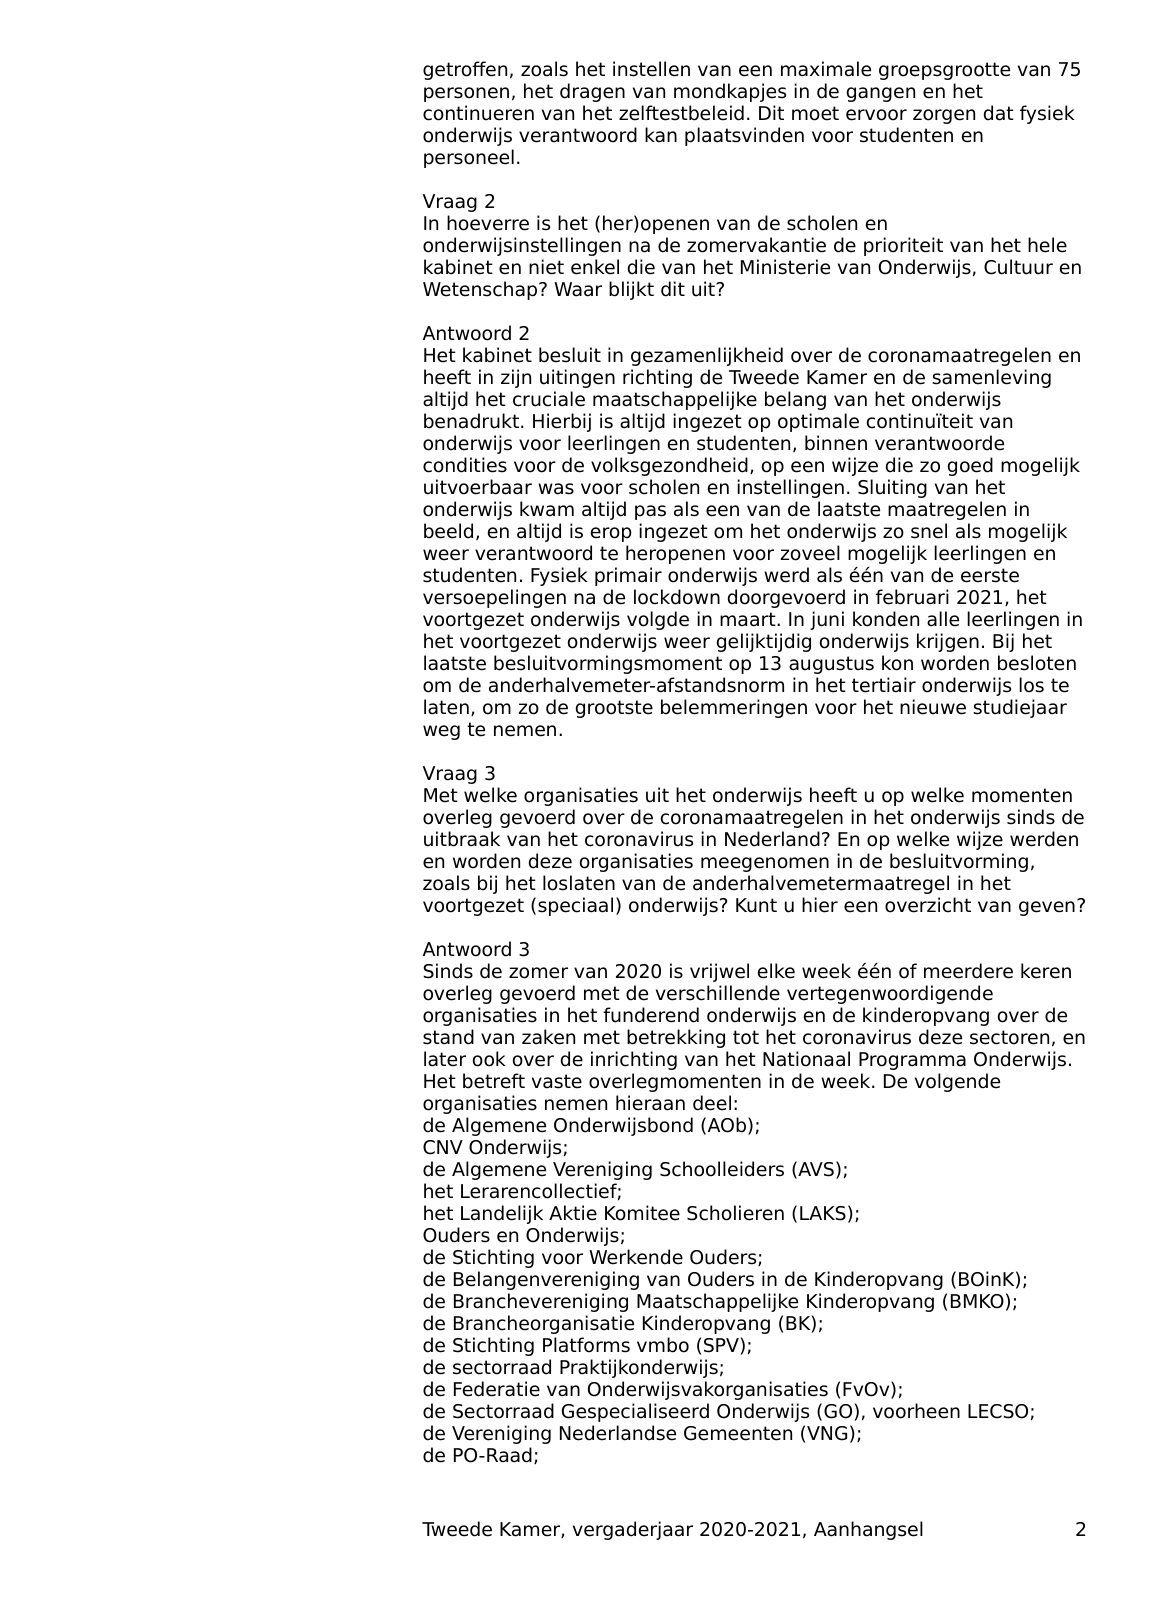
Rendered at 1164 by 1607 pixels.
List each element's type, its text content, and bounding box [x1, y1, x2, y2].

text de Belangenvereniging van Ouders in de Kinderopvang (BOinK); [422, 1269, 1087, 1291]
text In hoeverre is het (her)openen van de scholen en onderwijsinstellingen na de zomervakantie de prioriteit van het hele kabinet en niet enkel die van het Ministerie van Onderwijs, Cultuur en Wetenschap? Waar blijkt dit uit? [422, 213, 1087, 301]
text Antwoord 2 [422, 323, 1087, 345]
text CNV Onderwijs; [422, 1137, 1087, 1159]
text de Algemene Onderwijsbond (AOb); [422, 1115, 1087, 1137]
text Vraag 2 [422, 191, 1087, 213]
text het Lerarencollectief; [422, 1181, 1087, 1203]
text Met welke organisaties uit het onderwijs heeft u op welke momenten overleg gevoerd over de coronamaatregelen in het onderwijs sinds de uitbraak van het coronavirus in Nederland? En op welke wijze werden en worden deze organisaties meegenomen in de besluitvorming, zoals bij het loslaten van de anderhalvemetermaatregel in het voortgezet (speciaal) onderwijs? Kunt u hier een overzicht van geven? [422, 785, 1087, 917]
text de Stichting Platforms vmbo (SPV); [422, 1335, 1087, 1357]
text Ouders en Onderwijs; [422, 1225, 1087, 1247]
text de Brancheorganisatie Kinderopvang (BK); [422, 1313, 1087, 1335]
text Vraag 3 [422, 763, 1087, 785]
text het Landelijk Aktie Komitee Scholieren (LAKS); [422, 1203, 1087, 1225]
text de Branchevereniging Maatschappelijke Kinderopvang (BMKO); [422, 1291, 1087, 1313]
text Sinds de zomer van 2020 is vrijwel elke week één of meerdere keren overleg gevoerd met de verschillende vertegenwoordigende organisaties in het funderend onderwijs en de kinderopvang over de stand van zaken met betrekking tot het coronavirus deze sectoren, en later ook over de inrichting van het Nationaal Programma Onderwijs. Het betreft vaste overlegmomenten in de week. De volgende organisaties nemen hieraan deel: [422, 961, 1087, 1115]
text Antwoord 3 [422, 939, 1087, 961]
text getroffen, zoals het instellen van een maximale groepsgrootte van 75 personen, het dragen van mondkapjes in de gangen en het continueren van het zelftestbeleid. Dit moet ervoor zorgen dat fysiek onderwijs verantwoord kan plaatsvinden voor studenten en personeel. [422, 59, 1087, 169]
text de Sectorraad Gespecialiseerd Onderwijs (GO), voorheen LECSO; [422, 1401, 1087, 1423]
text de Federatie van Onderwijsvakorganisaties (FvOv); [422, 1379, 1087, 1401]
text de Vereniging Nederlandse Gemeenten (VNG); [422, 1423, 1087, 1444]
text de sectorraad Praktijkonderwijs; [422, 1357, 1087, 1379]
text de PO-Raad; [422, 1444, 1087, 1467]
text Het kabinet besluit in gezamenlijkheid over de coronamaatregelen en heeft in zijn uitingen richting de Tweede Kamer en de samenleving altijd het cruciale maatschappelijke belang van het onderwijs benadrukt. Hierbij is altijd ingezet op optimale continuïteit van onderwijs voor leerlingen en studenten, binnen verantwoorde condities voor de volksgezondheid, op een wijze die zo goed mogelijk uitvoerbaar was voor scholen en instellingen. Sluiting van het onderwijs kwam altijd pas als een van de laatste maatregelen in beeld, en altijd is erop ingezet om het onderwijs zo snel als mogelijk weer verantwoord te heropenen voor zoveel mogelijk leerlingen en studenten. Fysiek primair onderwijs werd als één van de eerste versoepelingen na de lockdown doorgevoerd in februari 2021, het voortgezet onderwijs volgde in maart. In juni konden alle leerlingen in het voortgezet onderwijs weer gelijktijdig onderwijs krijgen. Bij het laatste besluitvormingsmoment op 13 augustus kon worden besloten om de anderhalvemeter-afstandsnorm in het tertiair onderwijs los te laten, om zo de grootste belemmeringen voor het nieuwe studiejaar weg te nemen. [422, 345, 1087, 741]
text de Stichting voor Werkende Ouders; [422, 1247, 1087, 1269]
text de Algemene Vereniging Schoolleiders (AVS); [422, 1159, 1087, 1181]
